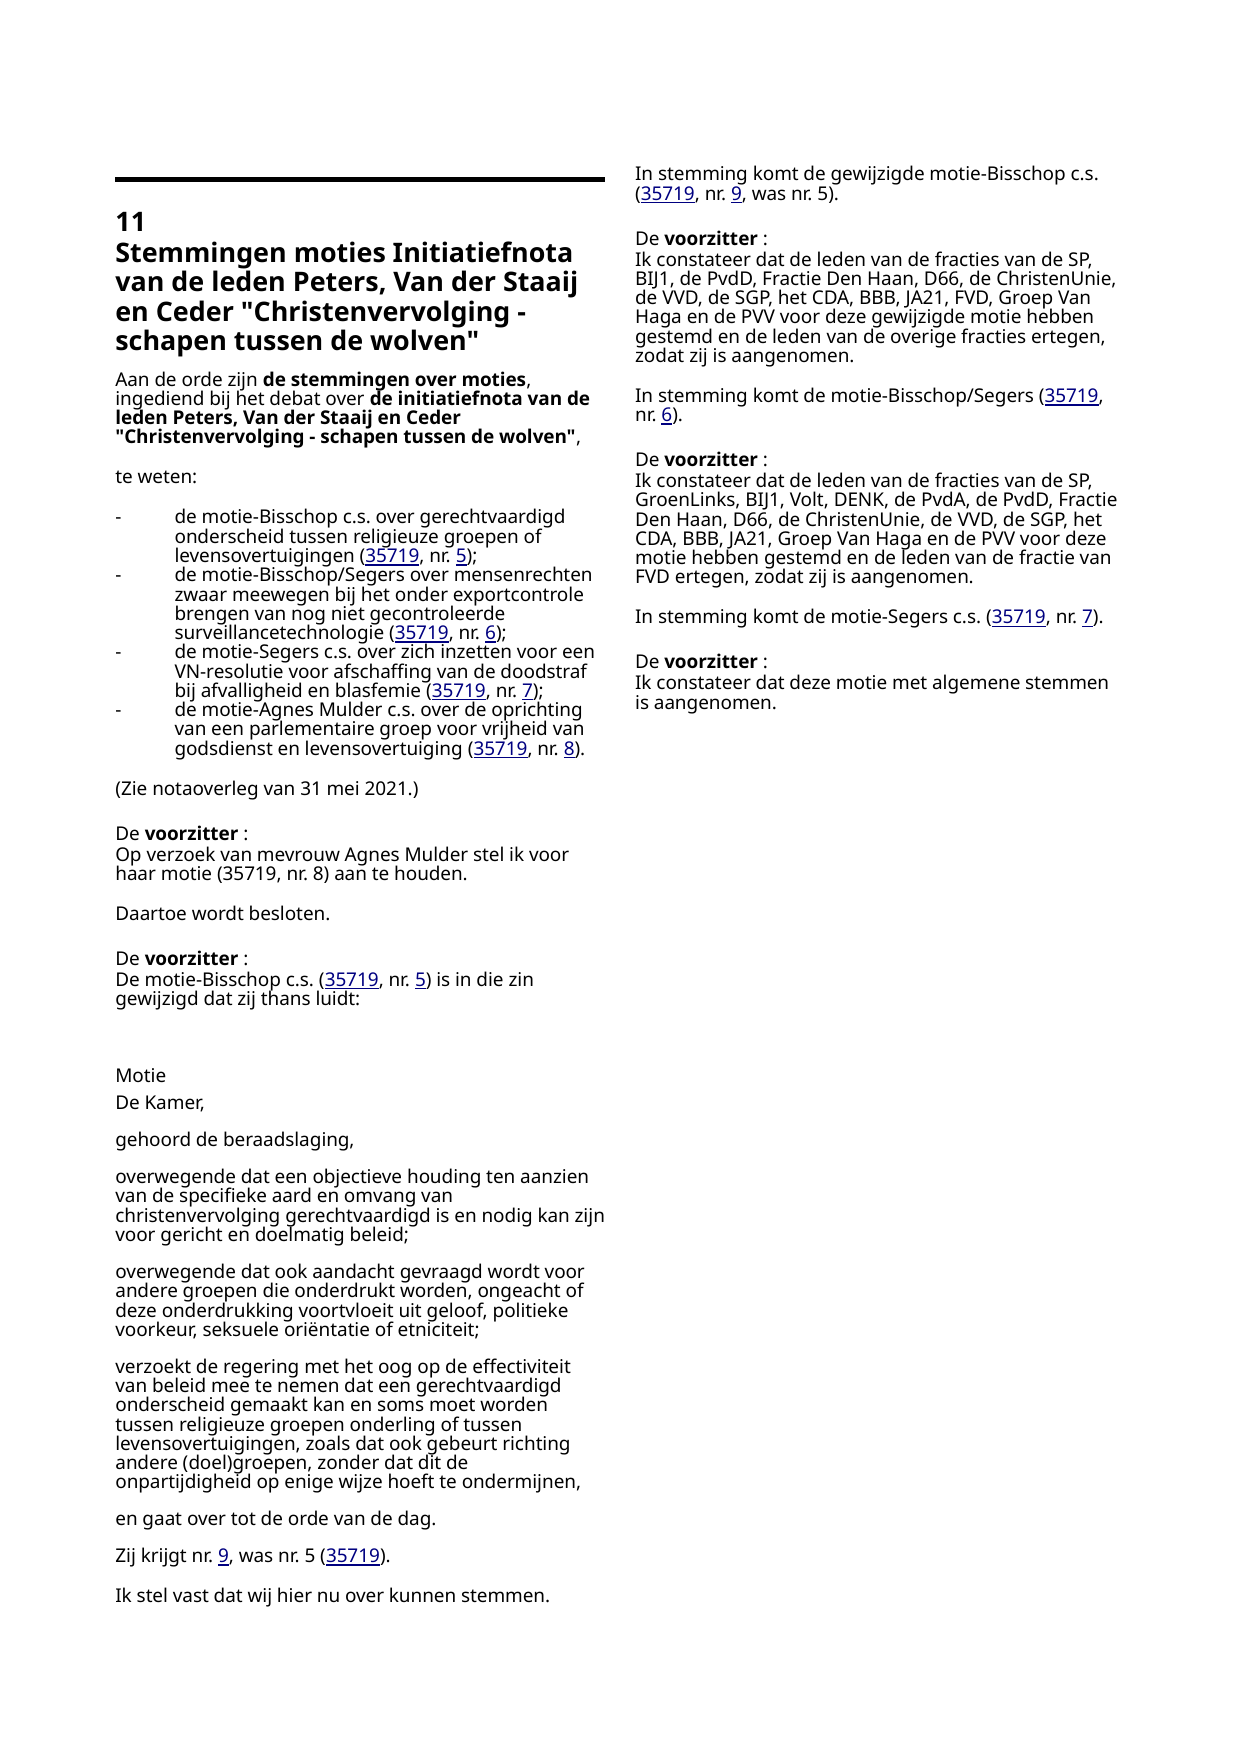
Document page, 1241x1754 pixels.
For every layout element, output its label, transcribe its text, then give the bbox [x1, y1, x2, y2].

list de motie-Bisschop/Segers over mensenrechten zwaar meewegen bij het onder exportcontrole brengen van nog niet gecontroleerde surveillancetechnologie (35719, nr. 6); [115, 566, 605, 643]
text In stemming komt de gewijzigde motie-Bisschop c.s. (35719, nr. 9, was nr. 5). [635, 165, 1125, 204]
text (Zie notaoverleg van 31 mei 2021.) [115, 780, 605, 799]
text overwegende dat een objectieve houding ten aanzien van de specifieke aard en omvang van christenvervolging gerechtvaardigd is en nodig kan zijn voor gericht en doelmatig beleid; [115, 1168, 605, 1245]
text te weten: [115, 468, 605, 488]
text Aan de orde zijn de stemmingen over moties, ingediend bij het debat over de initiatiefnota van de leden Peters, Van der Staaij en Ceder "Christenvervolging - schapen tussen de wolven", [115, 371, 605, 448]
text 11 [115, 203, 605, 239]
text overwegende dat ook aandacht gevraagd wordt voor andere groepen die onderdrukt worden, ongeacht of deze onderdrukking voortvloeit uit geloof, politieke voorkeur, seksuele oriëntatie of etniciteit; [115, 1263, 605, 1340]
text De voorzitter : [115, 945, 605, 971]
text In stemming komt de motie-Bisschop/Segers (35719, nr. 6). [635, 387, 1125, 426]
text Ik stel vast dat wij hier nu over kunnen stemmen. [115, 1587, 605, 1607]
text Stemmingen moties Initiatiefnota van de leden Peters, Van der Staaij en Ceder "Christenvervolging - schapen tussen de wolven" [115, 239, 605, 371]
text gehoord de beraadslaging, [115, 1131, 605, 1151]
text De voorzitter : [635, 649, 1125, 674]
text en gaat over tot de orde van de dag. [115, 1510, 605, 1530]
list de motie-Segers c.s. over zich inzetten voor een VN-resolutie voor afschaffing van de doodstraf bij afvalligheid en blasfemie (35719, nr. 7); [115, 643, 605, 701]
text De motie-Bisschop c.s. (35719, nr. 5) is in die zin gewijzigd dat zij thans luidt: [115, 971, 605, 1009]
list de motie-Bisschop c.s. over gerechtvaardigd onderscheid tussen religieuze groepen of levensovertuigingen (35719, nr. 5); [115, 508, 605, 566]
list de motie-Agnes Mulder c.s. over de oprichting van een parlementaire groep voor vrijheid van godsdienst en levensovertuiging (35719, nr. 8). [115, 701, 605, 759]
text verzoekt de regering met het oog op de effectiviteit van beleid mee te nemen dat een gerechtvaardigd onderscheid gemaakt kan en soms moet worden tussen religieuze groepen onderling of tussen levensovertuigingen, zoals dat ook gebeurt richting andere (doel)groepen, zonder dat dit de onpartijdigheid op enige wijze hoeft te ondermijnen, [115, 1358, 605, 1493]
text Ik constateer dat de leden van de fracties van de SP, GroenLinks, BIJ1, Volt, DENK, de PvdA, de PvdD, Fractie Den Haan, D66, de ChristenUnie, de VVD, de SGP, het CDA, BBB, JA21, Groep Van Haga en de PVV voor deze motie hebben gestemd en de leden van de fractie van FVD ertegen, zodat zij is aangenomen. [635, 472, 1125, 588]
text Ik constateer dat deze motie met algemene stemmen is aangenomen. [635, 674, 1125, 713]
text Op verzoek van mevrouw Agnes Mulder stel ik voor haar motie (35719, nr. 8) aan te houden. [115, 846, 605, 884]
text Daartoe wordt besloten. [115, 905, 605, 924]
text De voorzitter : [115, 820, 605, 846]
text De Kamer, [115, 1094, 605, 1113]
text De voorzitter : [635, 225, 1125, 251]
text Zij krijgt nr. 9, was nr. 5 (35719). [115, 1547, 605, 1567]
text Motie [115, 1063, 605, 1088]
text De voorzitter : [635, 446, 1125, 472]
text Ik constateer dat de leden van de fracties van de SP, BIJ1, de PvdD, Fractie Den Haan, D66, de ChristenUnie, de VVD, de SGP, het CDA, BBB, JA21, FVD, Groep Van Haga en de PVV voor deze gewijzigde motie hebben gestemd en de leden van de overige fracties ertegen, zodat zij is aangenomen. [635, 251, 1125, 366]
text In stemming komt de motie-Segers c.s. (35719, nr. 7). [635, 608, 1125, 628]
